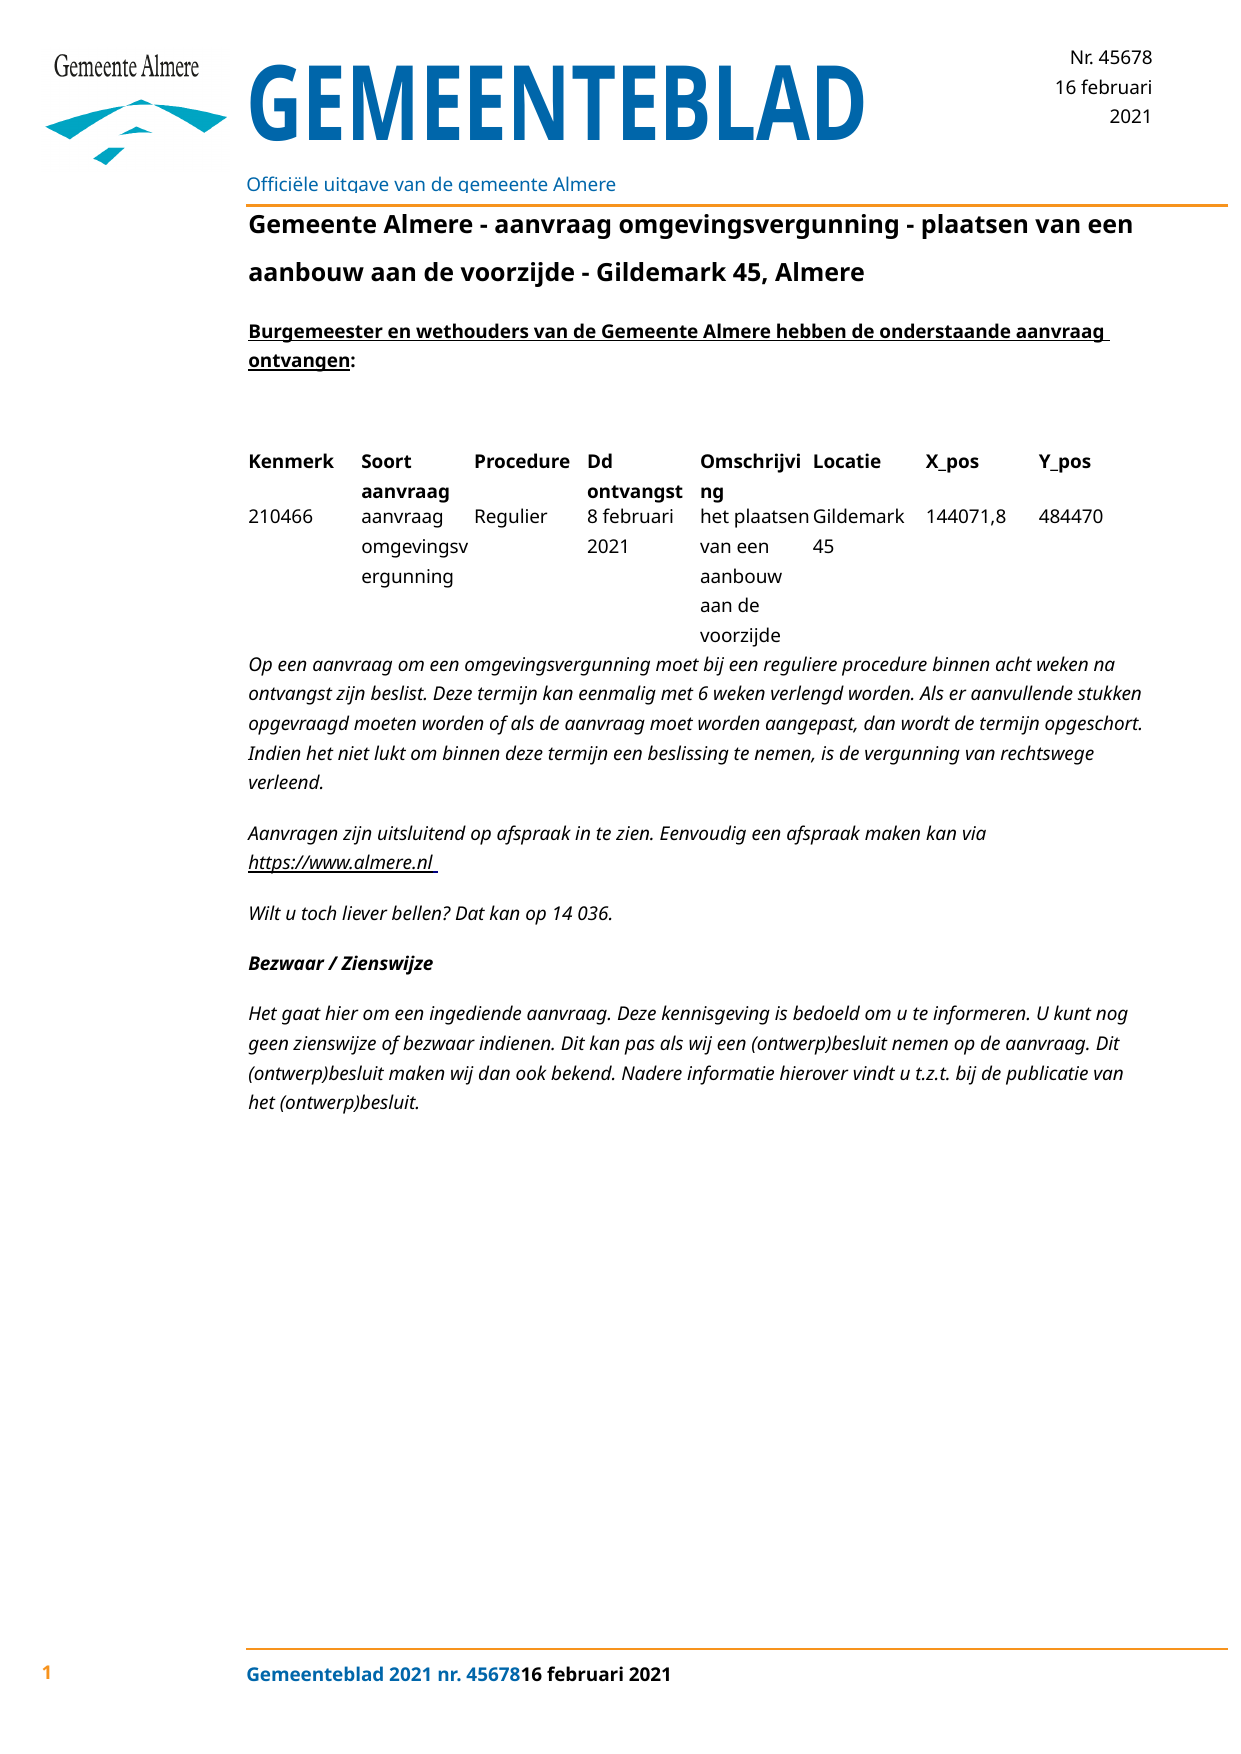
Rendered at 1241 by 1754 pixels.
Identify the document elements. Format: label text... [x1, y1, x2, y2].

table_header Y_pos [1039, 449, 1152, 504]
text Op een aanvraag om een omgevingsvergunning moet bij een reguliere procedure binnen acht weken na ontvangst zijn beslist. Deze termijn kan eenmalig met 6 weken verlengd worden. Als er aanvullende stukken opgevraagd moeten worden of als de aanvraag moet worden aangepast, dan wordt de termijn opgeschort. Indien het niet lukt om binnen deze termijn een beslissing te nemen, is de vergunning van rechtswege verleend. [248, 651, 1152, 795]
table_cell 484470 [1039, 504, 1152, 648]
text Burgemeester en wethouders van de Gemeente Almere hebben de onderstaande aanvraag ontvangen: [248, 318, 1152, 373]
table_cell 210466 [248, 504, 361, 648]
table_cell 8 februari 2021 [587, 504, 700, 648]
table_header Kenmerk [248, 449, 361, 504]
table_header Dd ontvangst [587, 449, 700, 504]
text Het gaat hier om een ingediende aanvraag. Deze kennisgeving is bedoeld om u te informeren. U kunt nog geen zienswijze of bezwaar indienen. Dit kan pas als wij een (ontwerp)besluit nemen op de aanvraag. Dit (ontwerp)besluit maken wij dan ook bekend. Nadere informatie hierover vindt u t.z.t. bij de publicatie van het (ontwerp)besluit. [248, 1001, 1152, 1115]
table_cell aanvraag omgevingsvergunning [361, 504, 474, 648]
table_header X_pos [926, 449, 1038, 504]
text Bezwaar / Zienswijze [248, 950, 1152, 976]
text Gemeente Almere - aanvraag omgevingsvergunning - plaatsen van een aanbouw aan de voorzijde - Gildemark 45, Almere [248, 207, 1152, 288]
table_header Procedure [474, 449, 587, 504]
table_cell Gildemark 45 [813, 504, 926, 648]
text Aanvragen zijn uitsluitend op afspraak in te zien. Eenvoudig een afspraak maken kan via https://www.almere.nl [248, 820, 1152, 875]
table_header Locatie [813, 449, 926, 504]
table_cell 144071,8 [926, 504, 1038, 648]
text Wilt u toch liever bellen? Dat kan op 14 036. [248, 900, 1152, 926]
table_cell Regulier [474, 504, 587, 648]
table_cell het plaatsen van een aanbouw aan de voorzijde [700, 504, 813, 648]
table_header Soort aanvraag [361, 449, 474, 504]
picture [41, 47, 231, 172]
table_header Omschrijving [700, 449, 813, 504]
